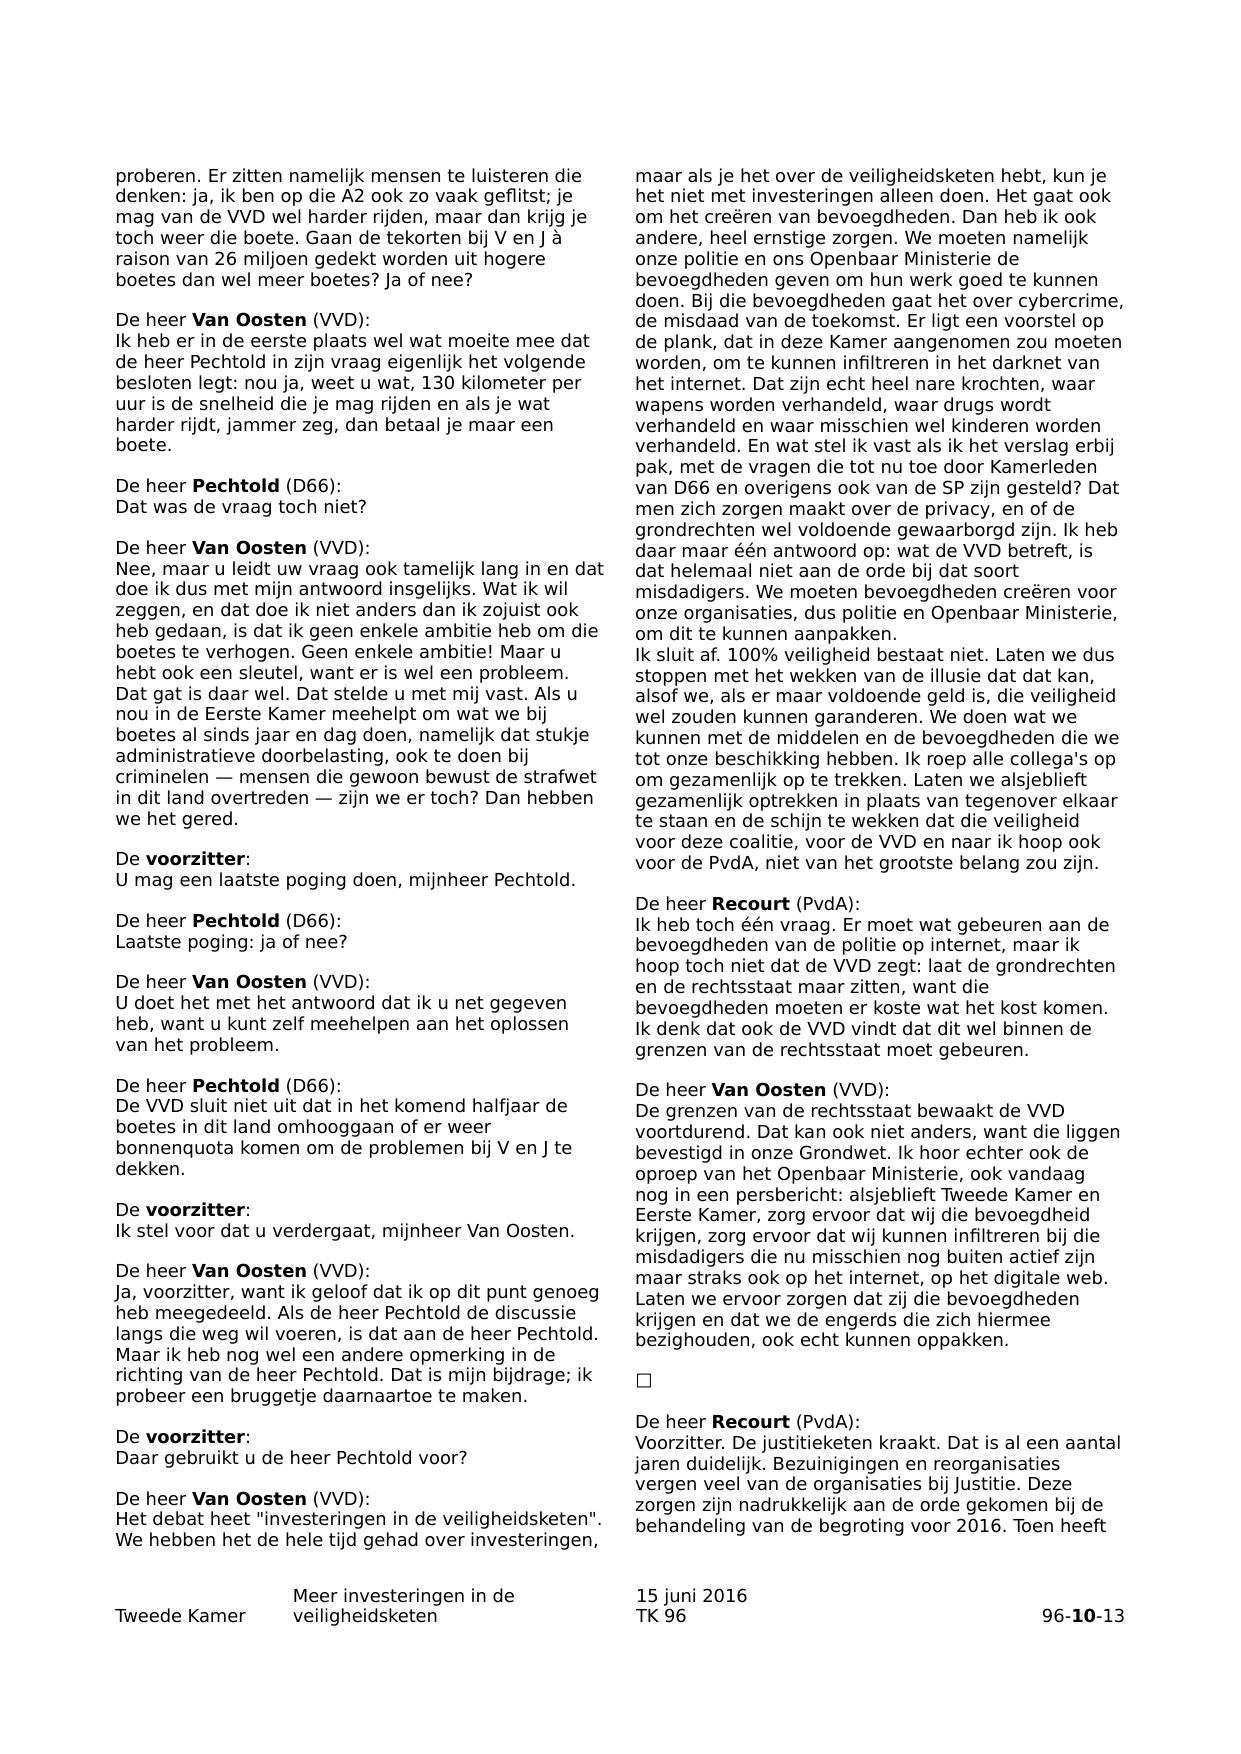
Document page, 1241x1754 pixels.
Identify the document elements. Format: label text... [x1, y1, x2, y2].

text Ik sluit af. 100% veiligheid bestaat niet. Laten we dus stoppen met het wekken van de illusie dat dat kan, alsof we, als er maar voldoende geld is, die veiligheid wel zouden kunnen garanderen. We doen wat we kunnen met de middelen en de bevoegdheden die we tot onze beschikking hebben. Ik roep alle collega's op om gezamenlijk op te trekken. Laten we alsjeblieft gezamenlijk optrekken in plaats van tegenover elkaar te staan en de schijn te wekken dat die veiligheid voor deze coalitie, voor de VVD en naar ik hoop ook voor de PvdA, niet van het grootste belang zou zijn. [635, 644, 1125, 874]
text De heer Pechtold (D66): [115, 476, 605, 497]
text De heer Recourt (PvdA): [635, 894, 1125, 914]
text De heer Recourt (PvdA): [635, 1412, 1125, 1432]
text U doet het met het antwoord dat ik u net gegeven heb, want u kunt zelf meehelpen aan het oplossen van het probleem. [115, 993, 605, 1056]
text De heer Pechtold (D66): [115, 1076, 605, 1096]
text De voorzitter: [115, 1427, 605, 1448]
text De voorzitter: [115, 1199, 605, 1220]
text Dat was de vraag toch niet? [115, 497, 605, 518]
text De VVD sluit niet uit dat in het komend halfjaar de boetes in dit land omhooggaan of er weer bonnenquota komen om de problemen bij V en J te dekken. [115, 1096, 605, 1179]
text Ik heb er in de eerste plaats wel wat moeite mee dat de heer Pechtold in zijn vraag eigenlijk het volgende besloten legt: nou ja, weet u wat, 130 kilometer per uur is de snelheid die je mag rijden en als je wat harder rijdt, jammer zeg, dan betaal je maar een boete. [115, 331, 605, 456]
text proberen. Er zitten namelijk mensen te luisteren die denken: ja, ik ben op die A2 ook zo vaak geflitst; je mag van de VVD wel harder rijden, maar dan krijg je toch weer die boete. Gaan de tekorten bij V en J à raison van 26 miljoen gedekt worden uit hogere boetes dan wel meer boetes? Ja of nee? [115, 165, 605, 290]
text U mag een laatste poging doen, mijnheer Pechtold. [115, 870, 605, 891]
text De heer Van Oosten (VVD): [115, 1261, 605, 1282]
text De heer Van Oosten (VVD): [115, 1488, 605, 1509]
text Het debat heet "investeringen in de veiligheidsketen". We hebben het de hele tijd gehad over investeringen, [115, 1509, 605, 1551]
text De heer Van Oosten (VVD): [115, 538, 605, 558]
text Ik heb toch één vraag. Er moet wat gebeuren aan de bevoegdheden van de politie op internet, maar ik hoop toch niet dat de VVD zegt: laat de grondrechten en de rechtsstaat maar zitten, want die bevoegdheden moeten er koste wat het kost komen. Ik denk dat ook de VVD vindt dat dit wel binnen de grenzen van de rechtsstaat moet gebeuren. [635, 914, 1125, 1060]
text maar als je het over de veiligheidsketen hebt, kun je het niet met investeringen alleen doen. Het gaat ook om het creëren van bevoegdheden. Dan heb ik ook andere, heel ernstige zorgen. We moeten namelijk onze politie en ons Openbaar Ministerie de bevoegdheden geven om hun werk goed te kunnen doen. Bij die bevoegdheden gaat het over cybercrime, de misdaad van de toekomst. Er ligt een voorstel op de plank, dat in deze Kamer aangenomen zou moeten worden, om te kunnen infiltreren in het darknet van het internet. Dat zijn echt heel nare krochten, waar wapens worden verhandeld, waar drugs wordt verhandeld en waar misschien wel kinderen worden verhandeld. En wat stel ik vast als ik het verslag erbij pak, met de vragen die tot nu toe door Kamerleden van D66 en overigens ook van de SP zijn gesteld? Dat men zich zorgen maakt over de privacy, en of de grondrechten wel voldoende gewaarborgd zijn. Ik heb daar maar één antwoord op: wat de VVD betreft, is dat helemaal niet aan de orde bij dat soort misdadigers. We moeten bevoegdheden creëren voor onze organisaties, dus politie en Openbaar Ministerie, om dit te kunnen aanpakken. [635, 165, 1125, 644]
text Laatste poging: ja of nee? [115, 931, 605, 952]
text De heer Van Oosten (VVD): [115, 972, 605, 993]
text De heer Van Oosten (VVD): [635, 1080, 1125, 1101]
text ⬜ [635, 1371, 1125, 1392]
text Nee, maar u leidt uw vraag ook tamelijk lang in en dat doe ik dus met mijn antwoord insgelijks. Wat ik wil zeggen, en dat doe ik niet anders dan ik zojuist ook heb gedaan, is dat ik geen enkele ambitie heb om die boetes te verhogen. Geen enkele ambitie! Maar u hebt ook een sleutel, want er is wel een probleem. Dat gat is daar wel. Dat stelde u met mij vast. Als u nou in de Eerste Kamer meehelpt om wat we bij boetes al sinds jaar en dag doen, namelijk dat stukje administratieve doorbelasting, ook te doen bij criminelen — mensen die gewoon bewust de strafwet in dit land overtreden — zijn we er toch? Dan hebben we het gered. [115, 558, 605, 829]
text De heer Pechtold (D66): [115, 911, 605, 931]
text Ja, voorzitter, want ik geloof dat ik op dit punt genoeg heb meegedeeld. Als de heer Pechtold de discussie langs die weg wil voeren, is dat aan de heer Pechtold. Maar ik heb nog wel een andere opmerking in de richting van de heer Pechtold. Dat is mijn bijdrage; ik probeer een bruggetje daarnaartoe te maken. [115, 1282, 605, 1407]
text De grenzen van de rechtsstaat bewaakt de VVD voortdurend. Dat kan ook niet anders, want die liggen bevestigd in onze Grondwet. Ik hoor echter ook de oproep van het Openbaar Ministerie, ook vandaag nog in een persbericht: alsjeblieft Tweede Kamer en Eerste Kamer, zorg ervoor dat wij die bevoegdheid krijgen, zorg ervoor dat wij kunnen infiltreren bij die misdadigers die nu misschien nog buiten actief zijn maar straks ook op het internet, op het digitale web. Laten we ervoor zorgen dat zij die bevoegdheden krijgen en dat we de engerds die zich hiermee bezighouden, ook echt kunnen oppakken. [635, 1101, 1125, 1351]
text Ik stel voor dat u verdergaat, mijnheer Van Oosten. [115, 1220, 605, 1241]
text De voorzitter: [115, 849, 605, 870]
text Daar gebruikt u de heer Pechtold voor? [115, 1448, 605, 1468]
text De heer Van Oosten (VVD): [115, 310, 605, 331]
text Voorzitter. De justitieketen kraakt. Dat is al een aantal jaren duidelijk. Bezuinigingen en reorganisaties vergen veel van de organisaties bij Justitie. Deze zorgen zijn nadrukkelijk aan de orde gekomen bij de behandeling van de begroting voor 2016. Toen heeft [635, 1432, 1125, 1537]
